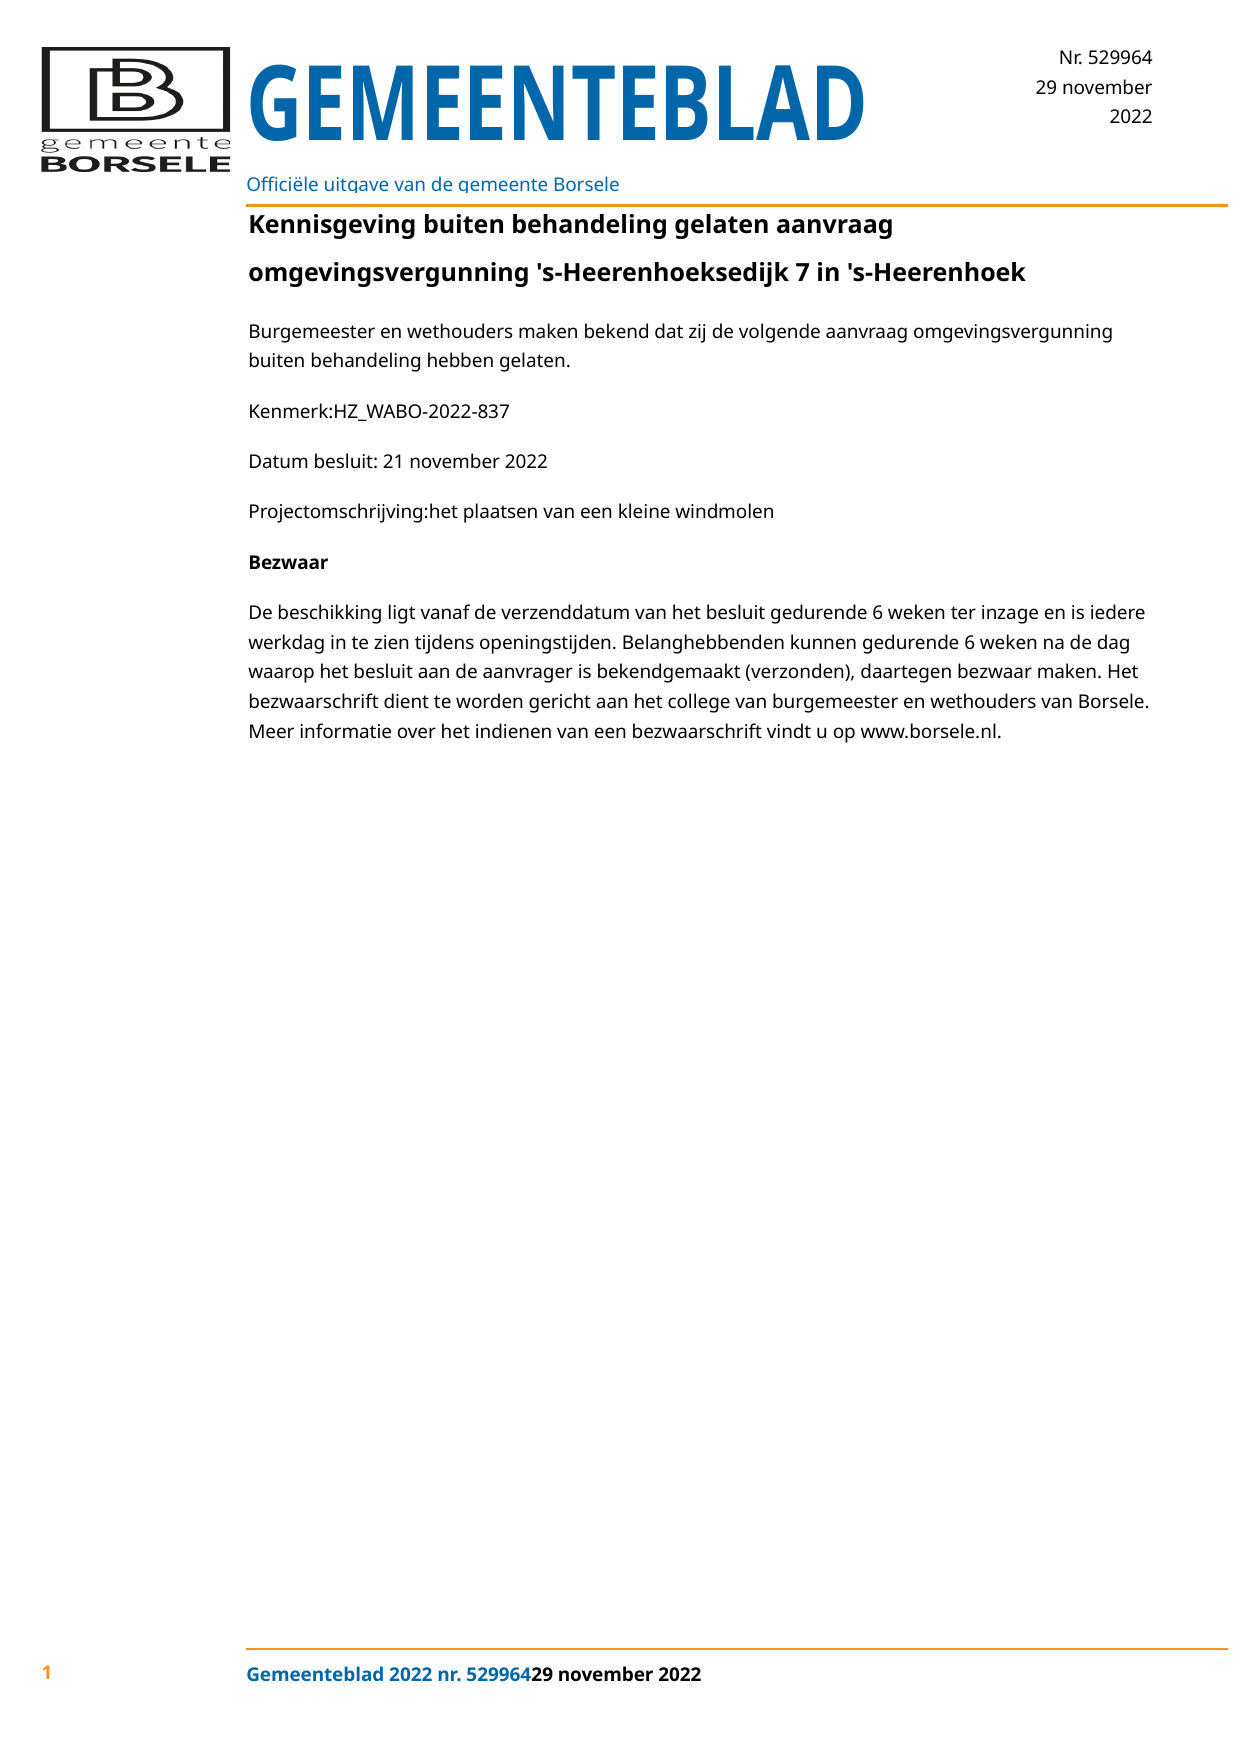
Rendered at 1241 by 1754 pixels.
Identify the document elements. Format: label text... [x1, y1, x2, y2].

text Kennisgeving buiten behandeling gelaten aanvraag omgevingsvergunning 's-Heerenhoeksedijk 7 in 's-Heerenhoek [248, 207, 1152, 288]
text Kenmerk:HZ_WABO-2022-837 [248, 398, 1152, 424]
text Datum besluit: 21 november 2022 [248, 448, 1152, 474]
text De beschikking ligt vanaf de verzenddatum van het besluit gedurende 6 weken ter inzage en is iedere werkdag in te zien tijdens openingstijden. Belanghebbenden kunnen gedurende 6 weken na de dag waarop het besluit aan de aanvrager is bekendgemaakt (verzonden), daartegen bezwaar maken. Het bezwaarschrift dient te worden gericht aan het college van burgemeester en wethouders van Borsele. Meer informatie over het indienen van een bezwaarschrift vindt u op www.borsele.nl. [248, 599, 1152, 744]
picture [41, 47, 231, 172]
text Projectomschrijving:het plaatsen van een kleine windmolen [248, 499, 1152, 524]
text Bezwaar [248, 549, 1152, 575]
text Burgemeester en wethouders maken bekend dat zij de volgende aanvraag omgevingsvergunning buiten behandeling hebben gelaten. [248, 318, 1152, 373]
